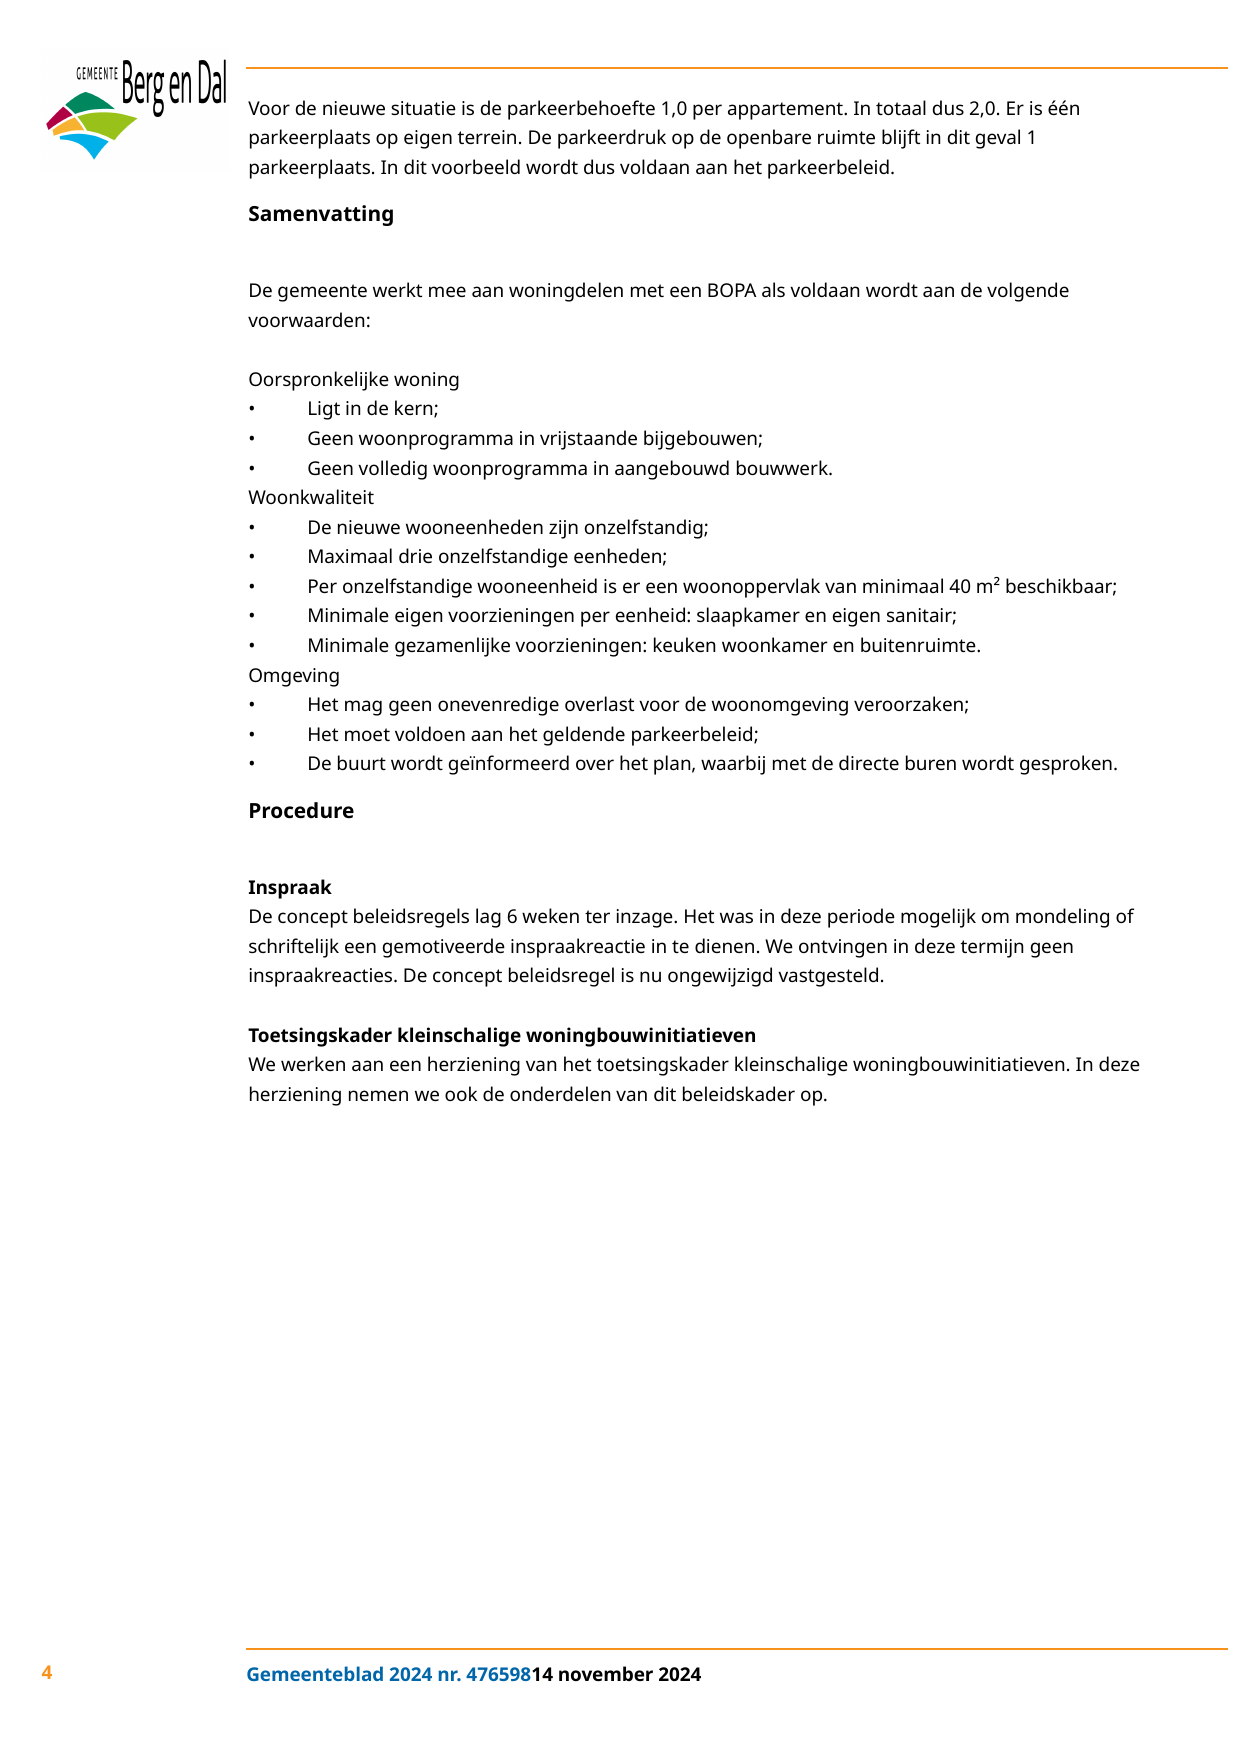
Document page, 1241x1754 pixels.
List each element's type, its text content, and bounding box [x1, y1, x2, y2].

text Inspraak [248, 874, 1152, 900]
list De buurt wordt geïnformeerd over het plan, waarbij met de directe buren wordt gesproken. [248, 751, 1152, 776]
list Het moet voldoen aan het geldende parkeerbeleid; [248, 721, 1152, 747]
text De gemeente werkt mee aan woningdelen met een BOPA als voldaan wordt aan de volgende voorwaarden: [248, 277, 1152, 333]
list Geen woonprogramma in vrijstaande bijgebouwen; [248, 425, 1152, 451]
list Het mag geen onevenredige overlast voor de woonomgeving veroorzaken; [248, 691, 1152, 717]
list Geen volledig woonprogramma in aangebouwd bouwwerk. [248, 455, 1152, 481]
list Ligt in de kern; [248, 396, 1152, 421]
text Toetsingskader kleinschalige woningbouwinitiatieven [248, 1022, 1152, 1048]
list Minimale gezamenlijke voorzieningen: keuken woonkamer en buitenruimte. [248, 632, 1152, 658]
text Omgeving [248, 662, 1152, 688]
list Minimale eigen voorzieningen per eenheid: slaapkamer en eigen sanitair; [248, 603, 1152, 628]
picture [41, 47, 231, 172]
text Voor de nieuwe situatie is de parkeerbehoefte 1,0 per appartement. In totaal dus 2,0. Er is één parkeerplaats op eigen terrein. De parkeerdruk op de openbare ruimte blijft in dit geval 1 parkeerplaats. In dit voorbeeld wordt dus voldaan aan het parkeerbeleid. [248, 95, 1152, 180]
text Samenvatting [248, 199, 1152, 228]
text We werken aan een herziening van het toetsingskader kleinschalige woningbouwinitiatieven. In deze herziening nemen we ook de onderdelen van dit beleidskader op. [248, 1051, 1152, 1107]
text Oorspronkelijke woning [248, 366, 1152, 392]
list Per onzelfstandige wooneenheid is er een woonoppervlak van minimaal 40 m² beschikbaar; [248, 573, 1152, 599]
text Woonkwaliteit [248, 484, 1152, 510]
text Procedure [248, 796, 1152, 825]
list Maximaal drie onzelfstandige eenheden; [248, 543, 1152, 569]
list De nieuwe wooneenheden zijn onzelfstandig; [248, 514, 1152, 540]
text De concept beleidsregels lag 6 weken ter inzage. Het was in deze periode mogelijk om mondeling of schriftelijk een gemotiveerde inspraakreactie in te dienen. We ontvingen in deze termijn geen inspraakreacties. De concept beleidsregel is nu ongewijzigd vastgesteld. [248, 903, 1152, 988]
